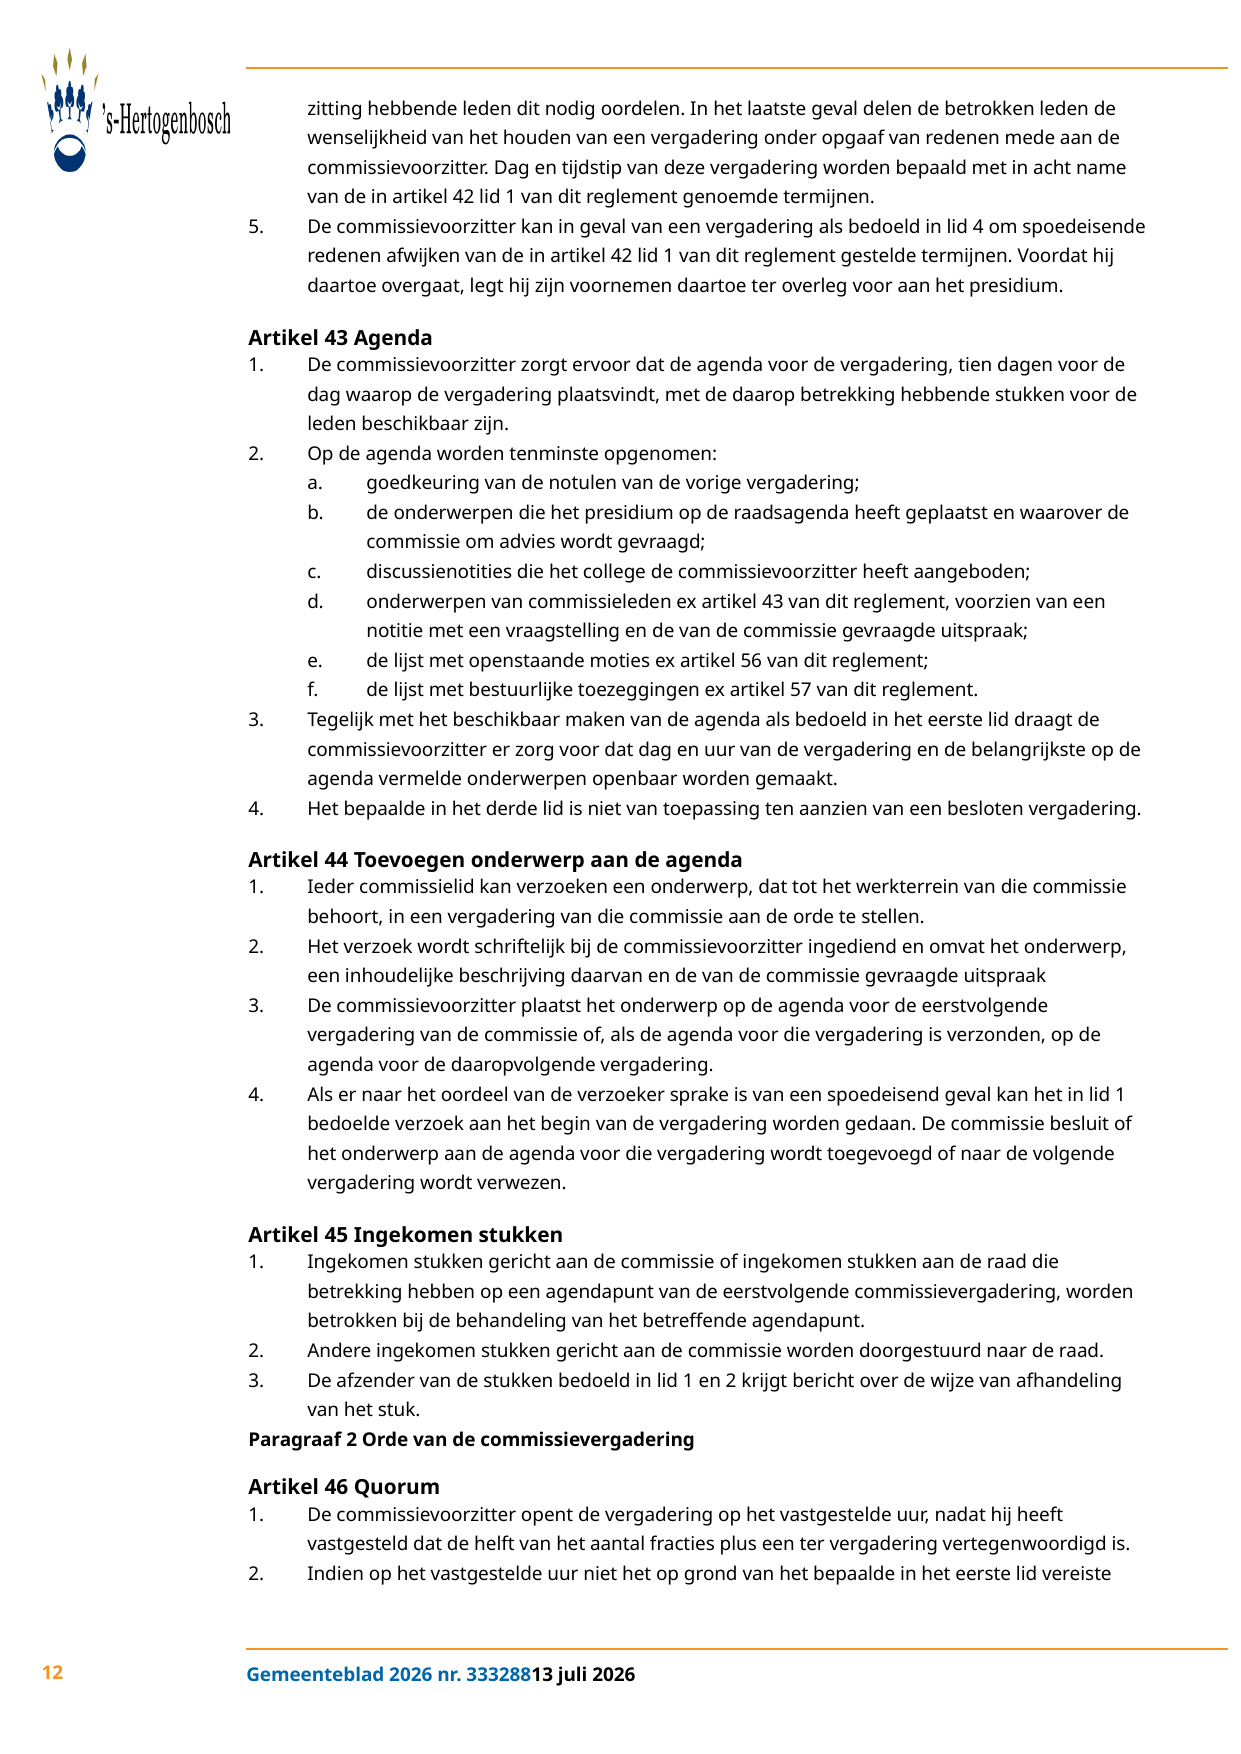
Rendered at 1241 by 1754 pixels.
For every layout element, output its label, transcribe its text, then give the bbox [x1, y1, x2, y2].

list De commissievoorzitter plaatst het onderwerp op de agenda voor de eerstvolgende vergadering van de commissie of, als de agenda voor die vergadering is verzonden, op de agenda voor de daaropvolgende vergadering. [248, 992, 1152, 1077]
text Artikel 43 Agenda [248, 323, 1152, 351]
list Ieder commissielid kan verzoeken een onderwerp, dat tot het werkterrein van die commissie behoort, in een vergadering van die commissie aan de orde te stellen. [248, 874, 1152, 929]
list De commissievoorzitter kan in geval van een vergadering als bedoeld in lid 4 om spoedeisende redenen afwijken van de in artikel 42 lid 1 van dit reglement gestelde termijnen. Voordat hij daartoe overgaat, legt hij zijn voornemen daartoe ter overleg voor aan het presidium. [248, 213, 1152, 298]
list de lijst met openstaande moties ex artikel 56 van dit reglement; [307, 647, 1152, 673]
list Het bepaalde in het derde lid is niet van toepassing ten aanzien van een besloten vergadering. [248, 795, 1152, 821]
list Op de agenda worden tenminste opgenomen: [248, 440, 1152, 466]
list de lijst met bestuurlijke toezeggingen ex artikel 57 van dit reglement. [307, 677, 1152, 702]
list Tegelijk met het beschikbaar maken van de agenda als bedoeld in het eerste lid draagt de commissievoorzitter er zorg voor dat dag en uur van de vergadering en de belangrijkste op de agenda vermelde onderwerpen openbaar worden gemaakt. [248, 706, 1152, 791]
text Artikel 44 Toevoegen onderwerp aan de agenda [248, 845, 1152, 874]
text Paragraaf 2 Orde van de commissievergadering [248, 1426, 1152, 1452]
text Artikel 45 Ingekomen stukken [248, 1220, 1152, 1248]
list Andere ingekomen stukken gericht aan de commissie worden doorgestuurd naar de raad. [248, 1337, 1152, 1363]
list De commissievoorzitter zorgt ervoor dat de agenda voor de vergadering, tien dagen voor de dag waarop de vergadering plaatsvindt, met de daarop betrekking hebbende stukken voor de leden beschikbaar zijn. [248, 351, 1152, 436]
list discussienotities die het college de commissievoorzitter heeft aangeboden; [307, 558, 1152, 584]
list De commissievoorzitter opent de vergadering op het vastgestelde uur, nadat hij heeft vastgesteld dat de helft van het aantal fracties plus een ter vergadering vertegenwoordigd is. [248, 1501, 1152, 1556]
list Als er naar het oordeel van de verzoeker sprake is van een spoedeisend geval kan het in lid 1 bedoelde verzoek aan het begin van de vergadering worden gedaan. De commissie besluit of het onderwerp aan de agenda voor die vergadering wordt toegevoegd of naar de volgende vergadering wordt verwezen. [248, 1081, 1152, 1195]
list goedkeuring van de notulen van de vorige vergadering; [307, 469, 1152, 495]
list Ingekomen stukken gericht aan de commissie of ingekomen stukken aan de raad die betrekking hebben op een agendapunt van de eerstvolgende commissievergadering, worden betrokken bij de behandeling van het betreffende agendapunt. [248, 1248, 1152, 1333]
list de onderwerpen die het presidium op de raadsagenda heeft geplaatst en waarover de commissie om advies wordt gevraagd; [307, 499, 1152, 554]
picture [41, 47, 231, 172]
list Indien op het vastgestelde uur niet het op grond van het bepaalde in het eerste lid vereiste [248, 1560, 1152, 1586]
list De afzender van de stukken bedoeld in lid 1 en 2 krijgt bericht over de wijze van afhandeling van het stuk. [248, 1367, 1152, 1422]
text Artikel 46 Quorum [248, 1472, 1152, 1501]
list Het verzoek wordt schriftelijk bij de commissievoorzitter ingediend en omvat het onderwerp, een inhoudelijke beschrijving daarvan en de van de commissie gevraagde uitspraak [248, 933, 1152, 988]
list onderwerpen van commissieleden ex artikel 43 van dit reglement, voorzien van een notitie met een vraagstelling en de van de commissie gevraagde uitspraak; [307, 588, 1152, 643]
list zitting hebbende leden dit nodig oordelen. In het laatste geval delen de betrokken leden de wenselijkheid van het houden van een vergadering onder opgaaf van redenen mede aan de commissievoorzitter. Dag en tijdstip van deze vergadering worden bepaald met in acht name van de in artikel 42 lid 1 van dit reglement genoemde termijnen. [248, 95, 1152, 209]
